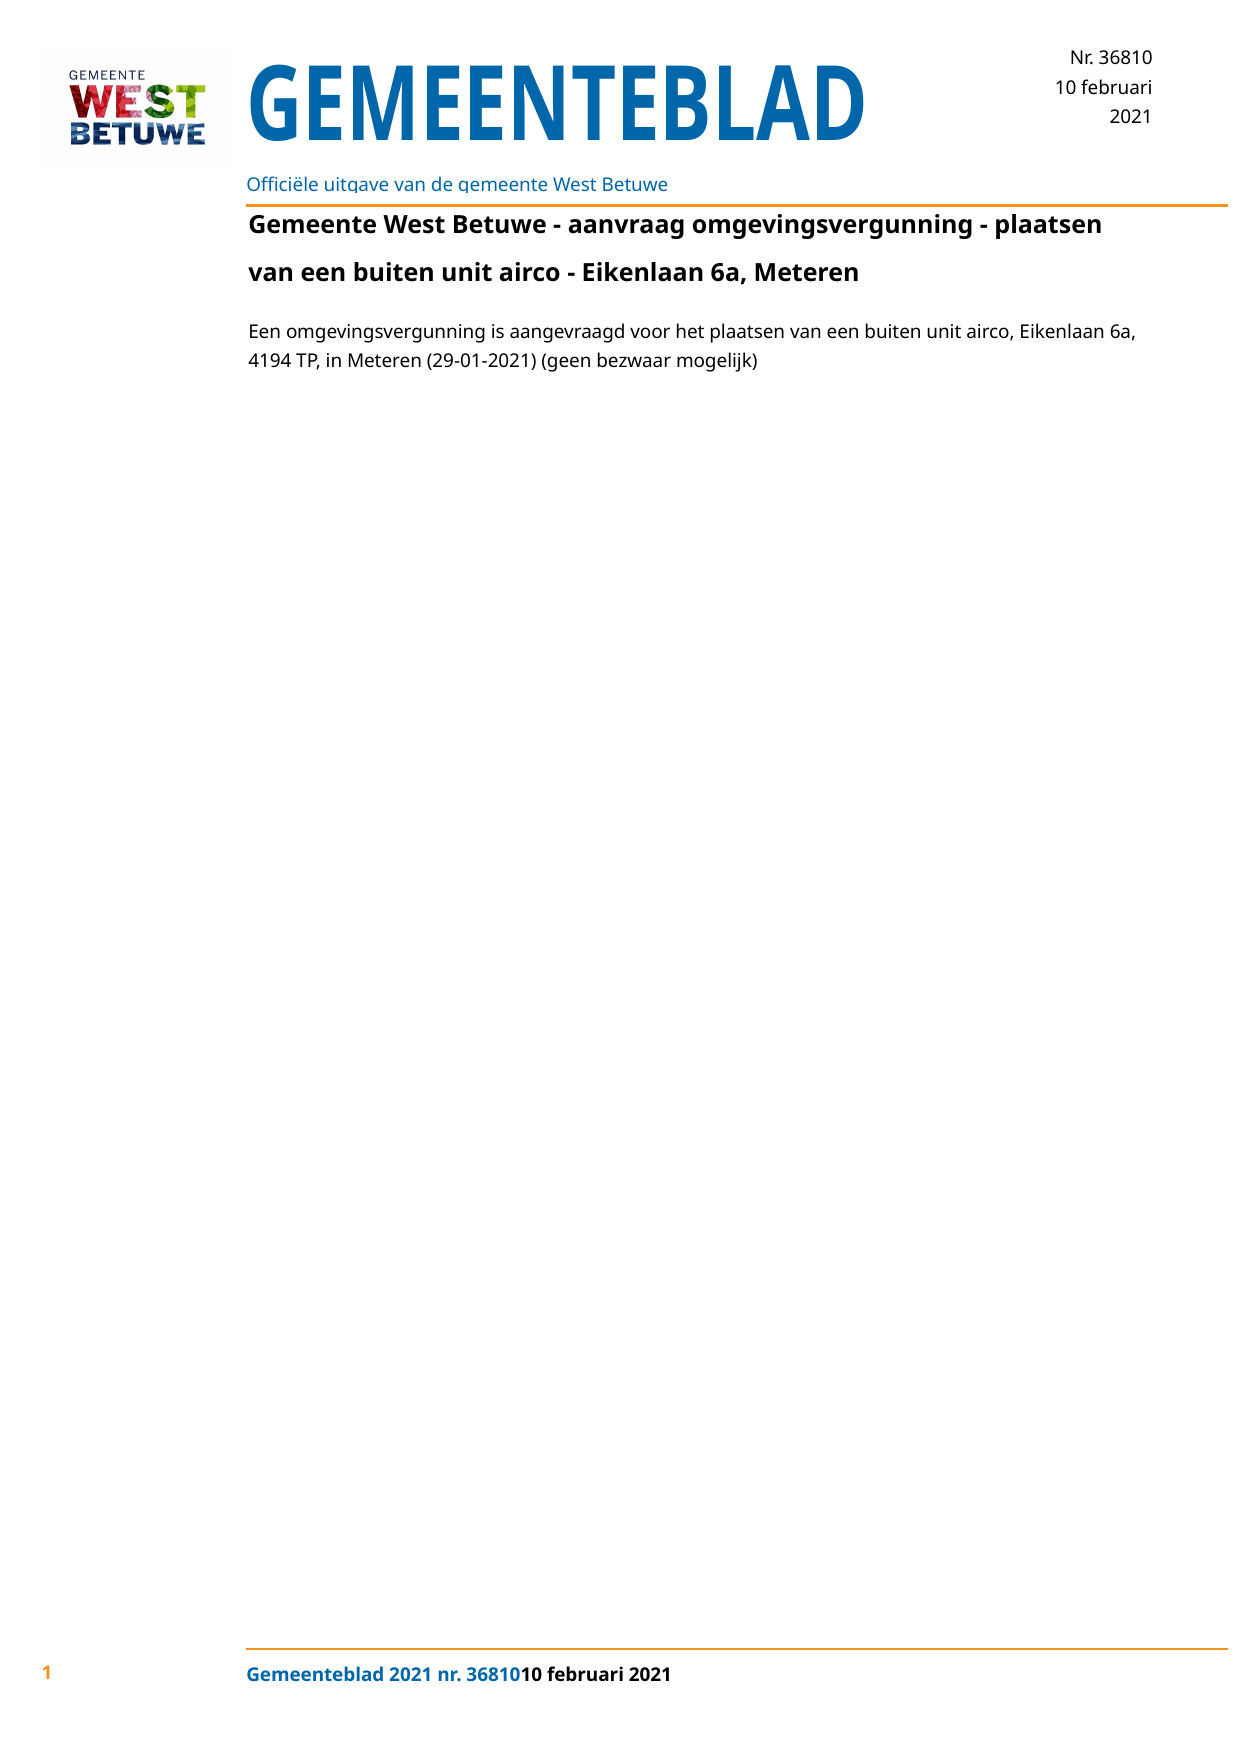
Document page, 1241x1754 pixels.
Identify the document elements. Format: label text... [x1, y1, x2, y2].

picture [41, 47, 231, 172]
text Gemeente West Betuwe - aanvraag omgevingsvergunning - plaatsen van een buiten unit airco - Eikenlaan 6a, Meteren [248, 207, 1152, 288]
text Een omgevingsvergunning is aangevraagd voor het plaatsen van een buiten unit airco, Eikenlaan 6a, 4194 TP, in Meteren (29-01-2021) (geen bezwaar mogelijk) [248, 318, 1152, 373]
